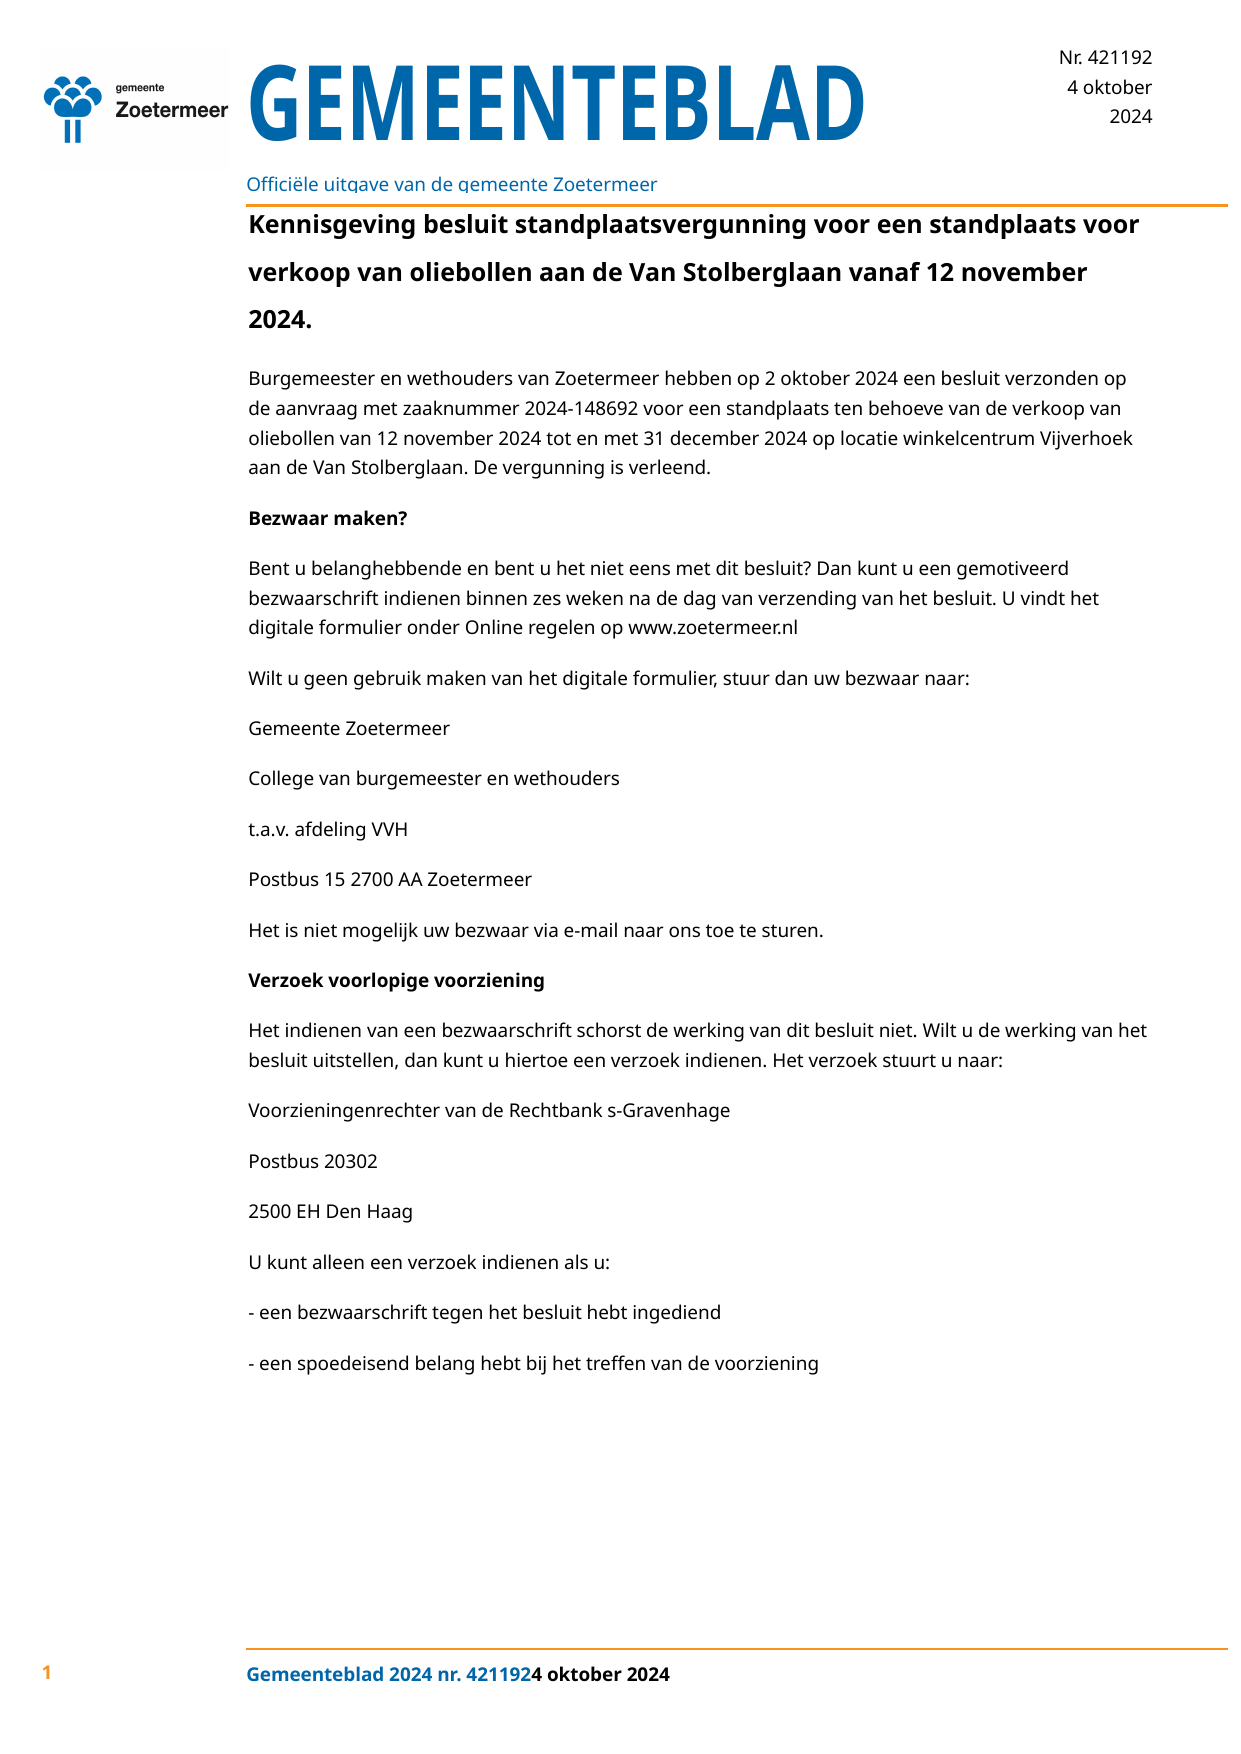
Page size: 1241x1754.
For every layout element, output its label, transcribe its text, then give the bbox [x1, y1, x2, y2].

text Verzoek voorlopige voorziening [248, 967, 1152, 993]
text Bent u belanghebbende en bent u het niet eens met dit besluit? Dan kunt u een gemotiveerd bezwaarschrift indienen binnen zes weken na de dag van verzending van het besluit. U vindt het digitale formulier onder Online regelen op www.zoetermeer.nl [248, 555, 1152, 640]
text Postbus 15 2700 AA Zoetermeer [248, 866, 1152, 892]
text Voorzieningenrechter van de Rechtbank s-Gravenhage [248, 1098, 1152, 1123]
text Kennisgeving besluit standplaatsvergunning voor een standplaats voor verkoop van oliebollen aan de Van Stolberglaan vanaf 12 november 2024. [248, 207, 1152, 336]
text Bezwaar maken? [248, 505, 1152, 530]
text Wilt u geen gebruik maken van het digitale formulier, stuur dan uw bezwaar naar: [248, 665, 1152, 690]
text Het is niet mogelijk uw bezwaar via e-mail naar ons toe te sturen. [248, 917, 1152, 942]
text U kunt alleen een verzoek indienen als u: [248, 1249, 1152, 1274]
text Gemeente Zoetermeer [248, 715, 1152, 741]
text Burgemeester en wethouders van Zoetermeer hebben op 2 oktober 2024 een besluit verzonden op de aanvraag met zaaknummer 2024-148692 voor een standplaats ten behoeve van de verkoop van oliebollen van 12 november 2024 tot en met 31 december 2024 op locatie winkelcentrum Vijverhoek aan de Van Stolberglaan. De vergunning is verleend. [248, 366, 1152, 480]
text Het indienen van een bezwaarschrift schorst de werking van dit besluit niet. Wilt u de werking van het besluit uitstellen, dan kunt u hiertoe een verzoek indienen. Het verzoek stuurt u naar: [248, 1018, 1152, 1073]
text - een bezwaarschrift tegen het besluit hebt ingediend [248, 1299, 1152, 1325]
text t.a.v. afdeling VVH [248, 816, 1152, 842]
picture [41, 47, 231, 172]
text - een spoedeisend belang hebt bij het treffen van de voorziening [248, 1350, 1152, 1375]
text College van burgemeester en wethouders [248, 766, 1152, 791]
text 2500 EH Den Haag [248, 1198, 1152, 1224]
text Postbus 20302 [248, 1148, 1152, 1174]
